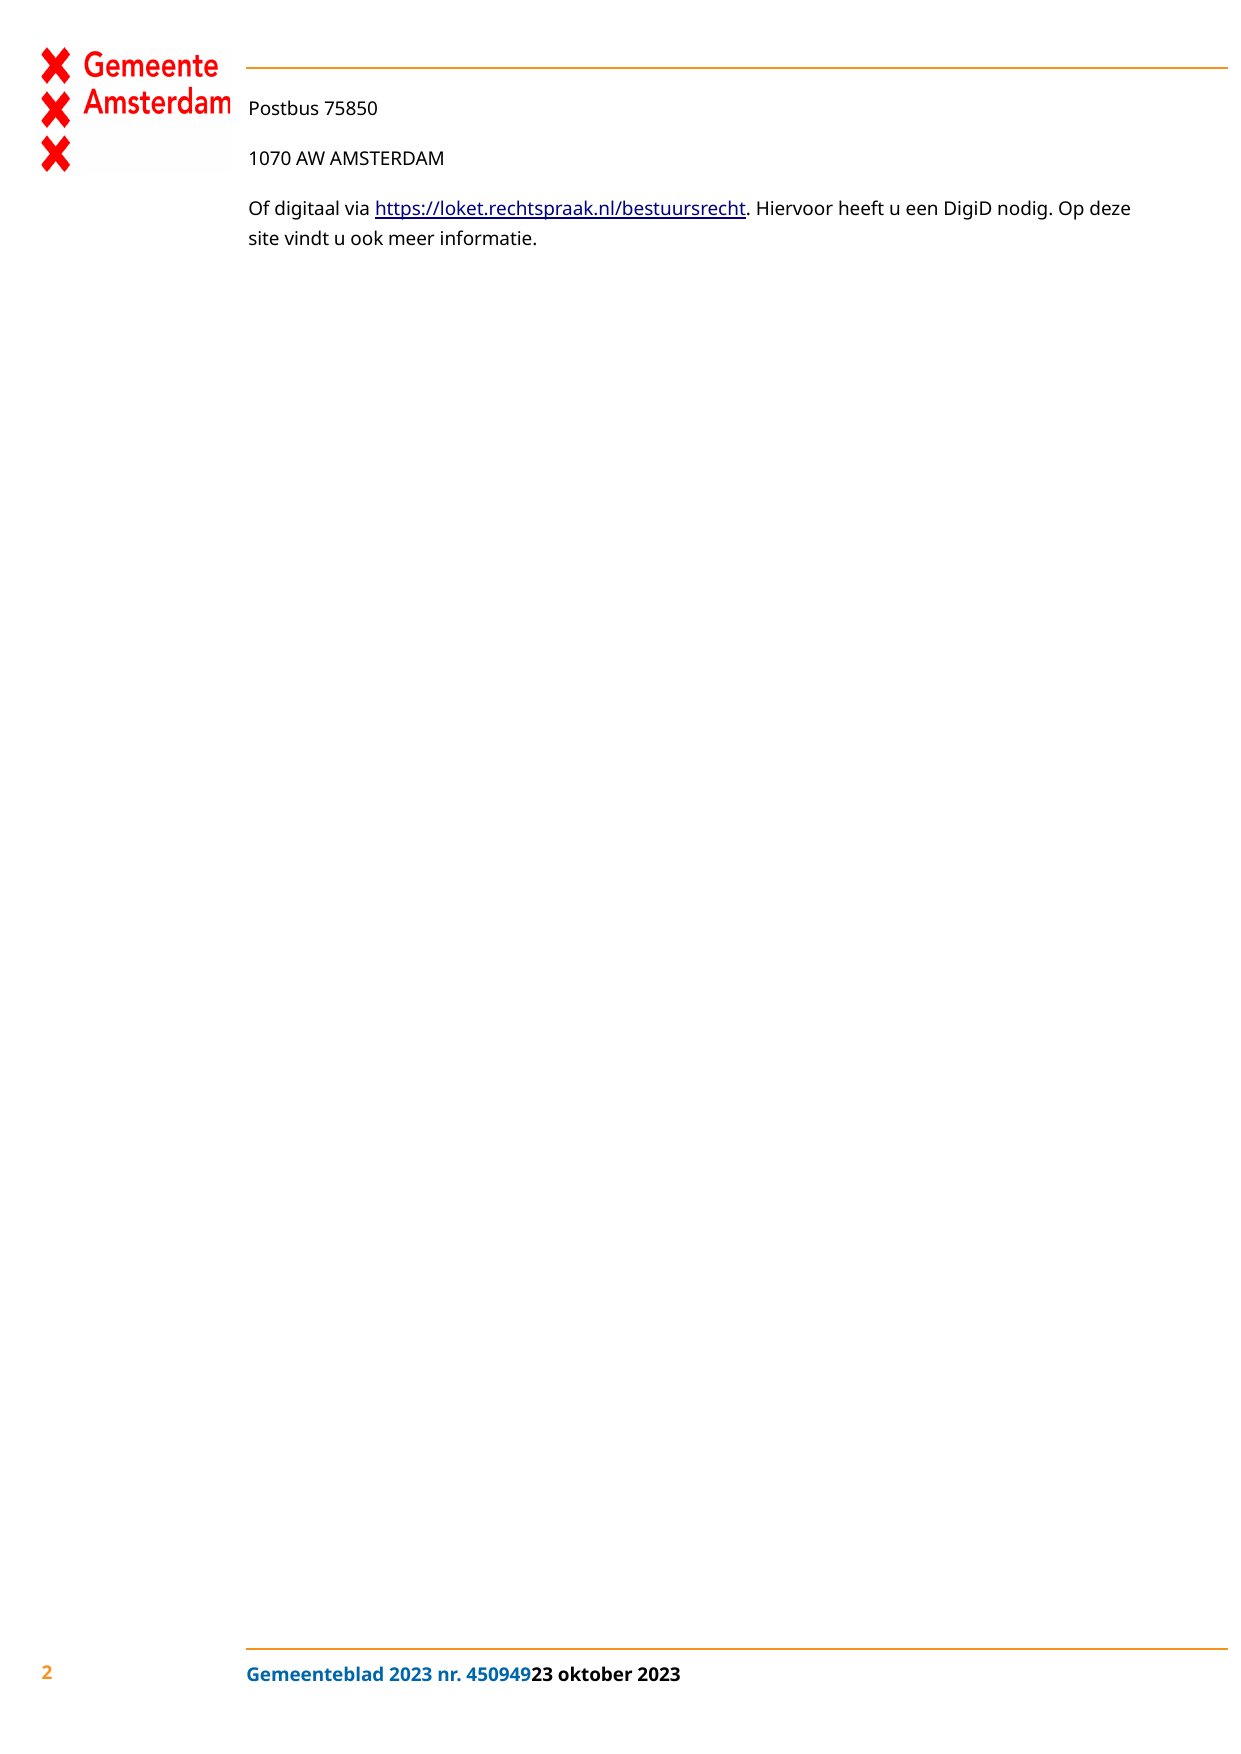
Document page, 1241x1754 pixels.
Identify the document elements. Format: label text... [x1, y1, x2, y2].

text 1070 AW AMSTERDAM [248, 145, 1152, 171]
text Of digitaal via https://loket.rechtspraak.nl/bestuursrecht. Hiervoor heeft u een DigiD nodig. Op deze site vindt u ook meer informatie. [248, 196, 1152, 251]
picture [41, 47, 231, 172]
text Postbus 75850 [248, 95, 1152, 121]
